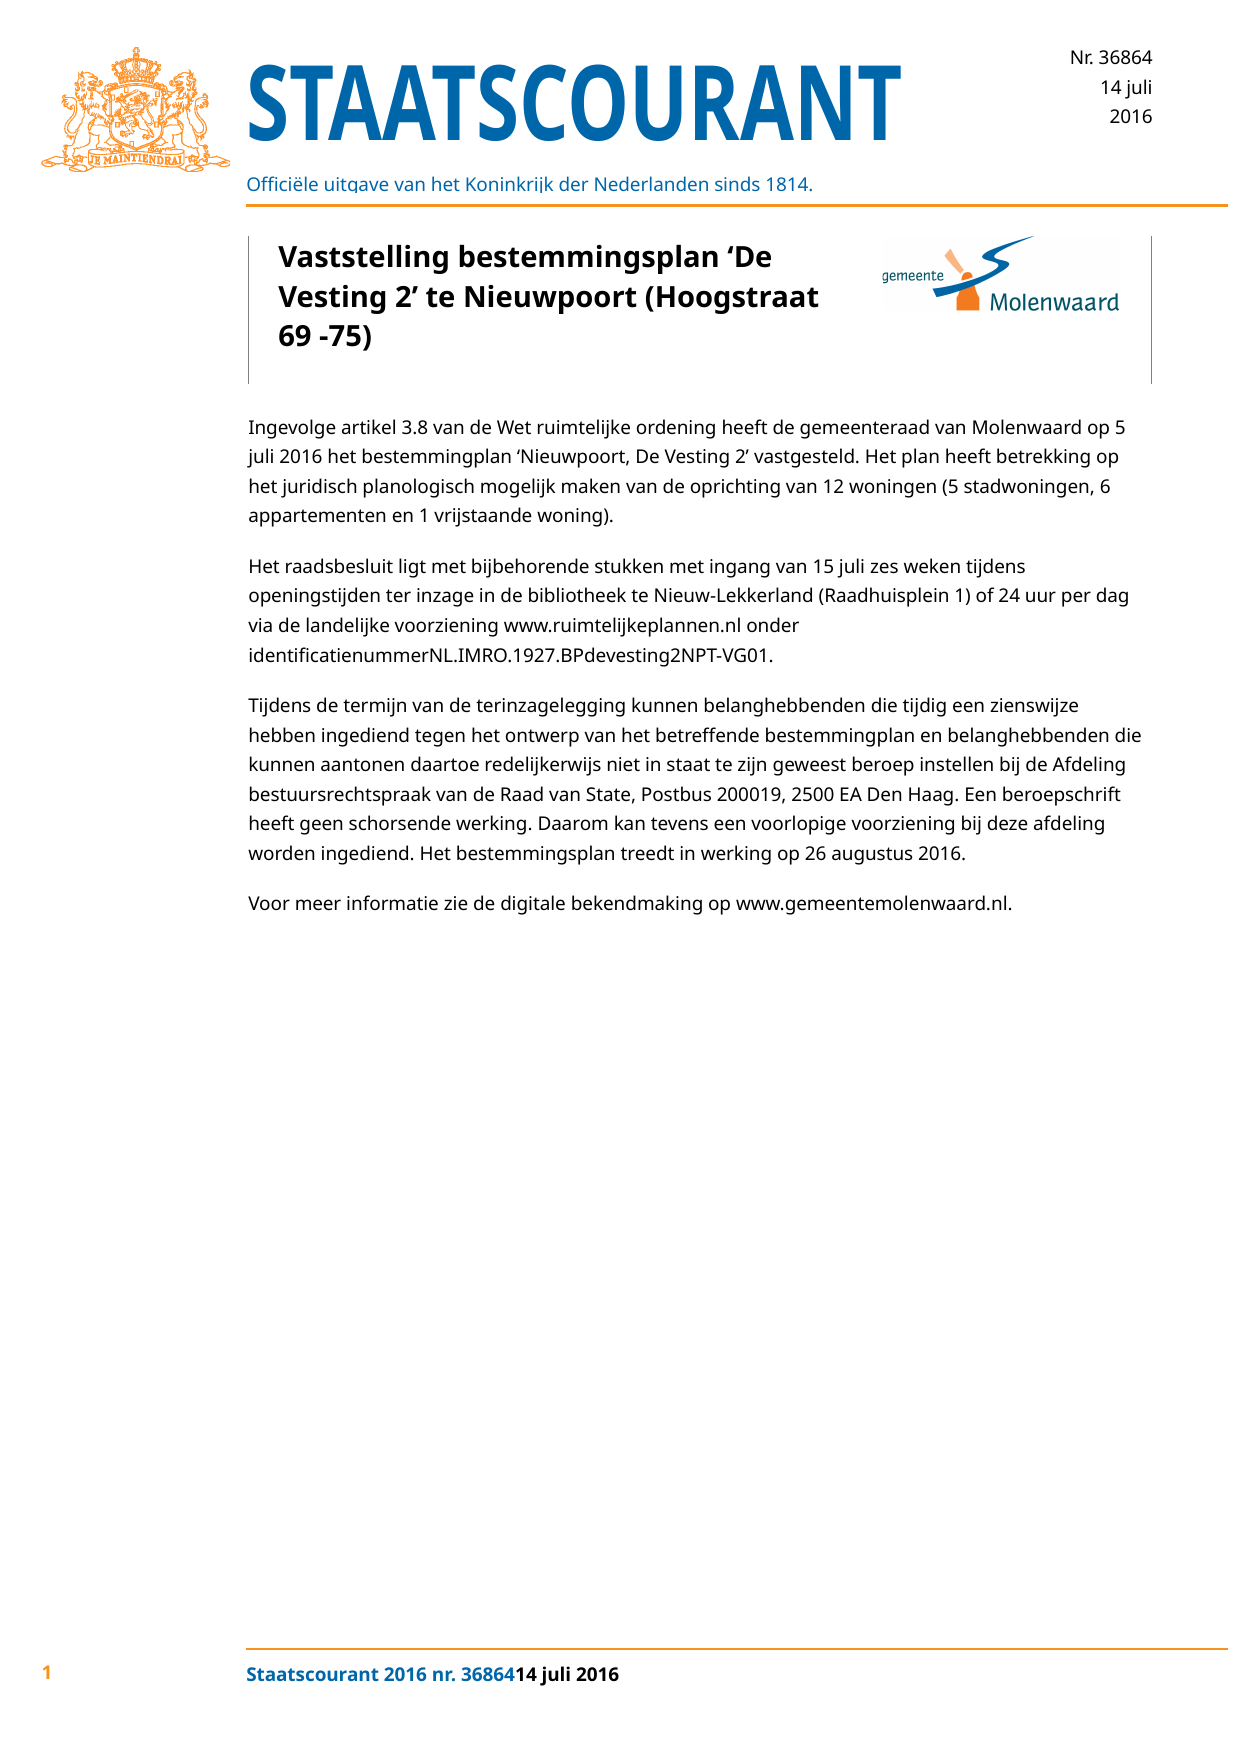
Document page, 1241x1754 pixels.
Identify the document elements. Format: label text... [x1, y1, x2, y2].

table_header Vaststelling bestemmingsplan ‘De Vesting 2’ te Nieuwpoort (Hoogstraat 69 -75) [249, 236, 850, 384]
table_header [850, 236, 1151, 384]
text Voor meer informatie zie de digitale bekendmaking op www.gemeentemolenwaard.nl. [248, 891, 1152, 916]
picture [41, 47, 231, 172]
text Het raadsbesluit ligt met bijbehorende stukken met ingang van 15 juli zes weken tijdens openingstijden ter inzage in de bibliotheek te Nieuw-Lekkerland (Raadhuisplein 1) of 24 uur per dag via de landelijke voorziening www.ruimtelijkeplannen.nl onder identificatienummerNL.IMRO.1927.BPdevesting2NPT-VG01. [248, 553, 1152, 668]
text Ingevolge artikel 3.8 van de Wet ruimtelijke ordening heeft de gemeenteraad van Molenwaard op 5 juli 2016 het bestemmingplan ‘Nieuwpoort, De Vesting 2’ vastgesteld. Het plan heeft betrekking op het juridisch planologisch mogelijk maken van de oprichting van 12 woningen (5 stadwoningen, 6 appartementen en 1 vrijstaande woning). [248, 414, 1152, 528]
picture [882, 236, 1119, 311]
text Tijdens de termijn van de terinzagelegging kunnen belanghebbenden die tijdig een zienswijze hebben ingediend tegen het ontwerp van het betreffende bestemmingplan en belanghebbenden die kunnen aantonen daartoe redelijkerwijs niet in staat te zijn geweest beroep instellen bij de Afdeling bestuursrechtspraak van de Raad van State, Postbus 200019, 2500 EA Den Haag. Een beroepschrift heeft geen schorsende werking. Daarom kan tevens een voorlopige voorziening bij deze afdeling worden ingediend. Het bestemmingsplan treedt in werking op 26 augustus 2016. [248, 692, 1152, 866]
